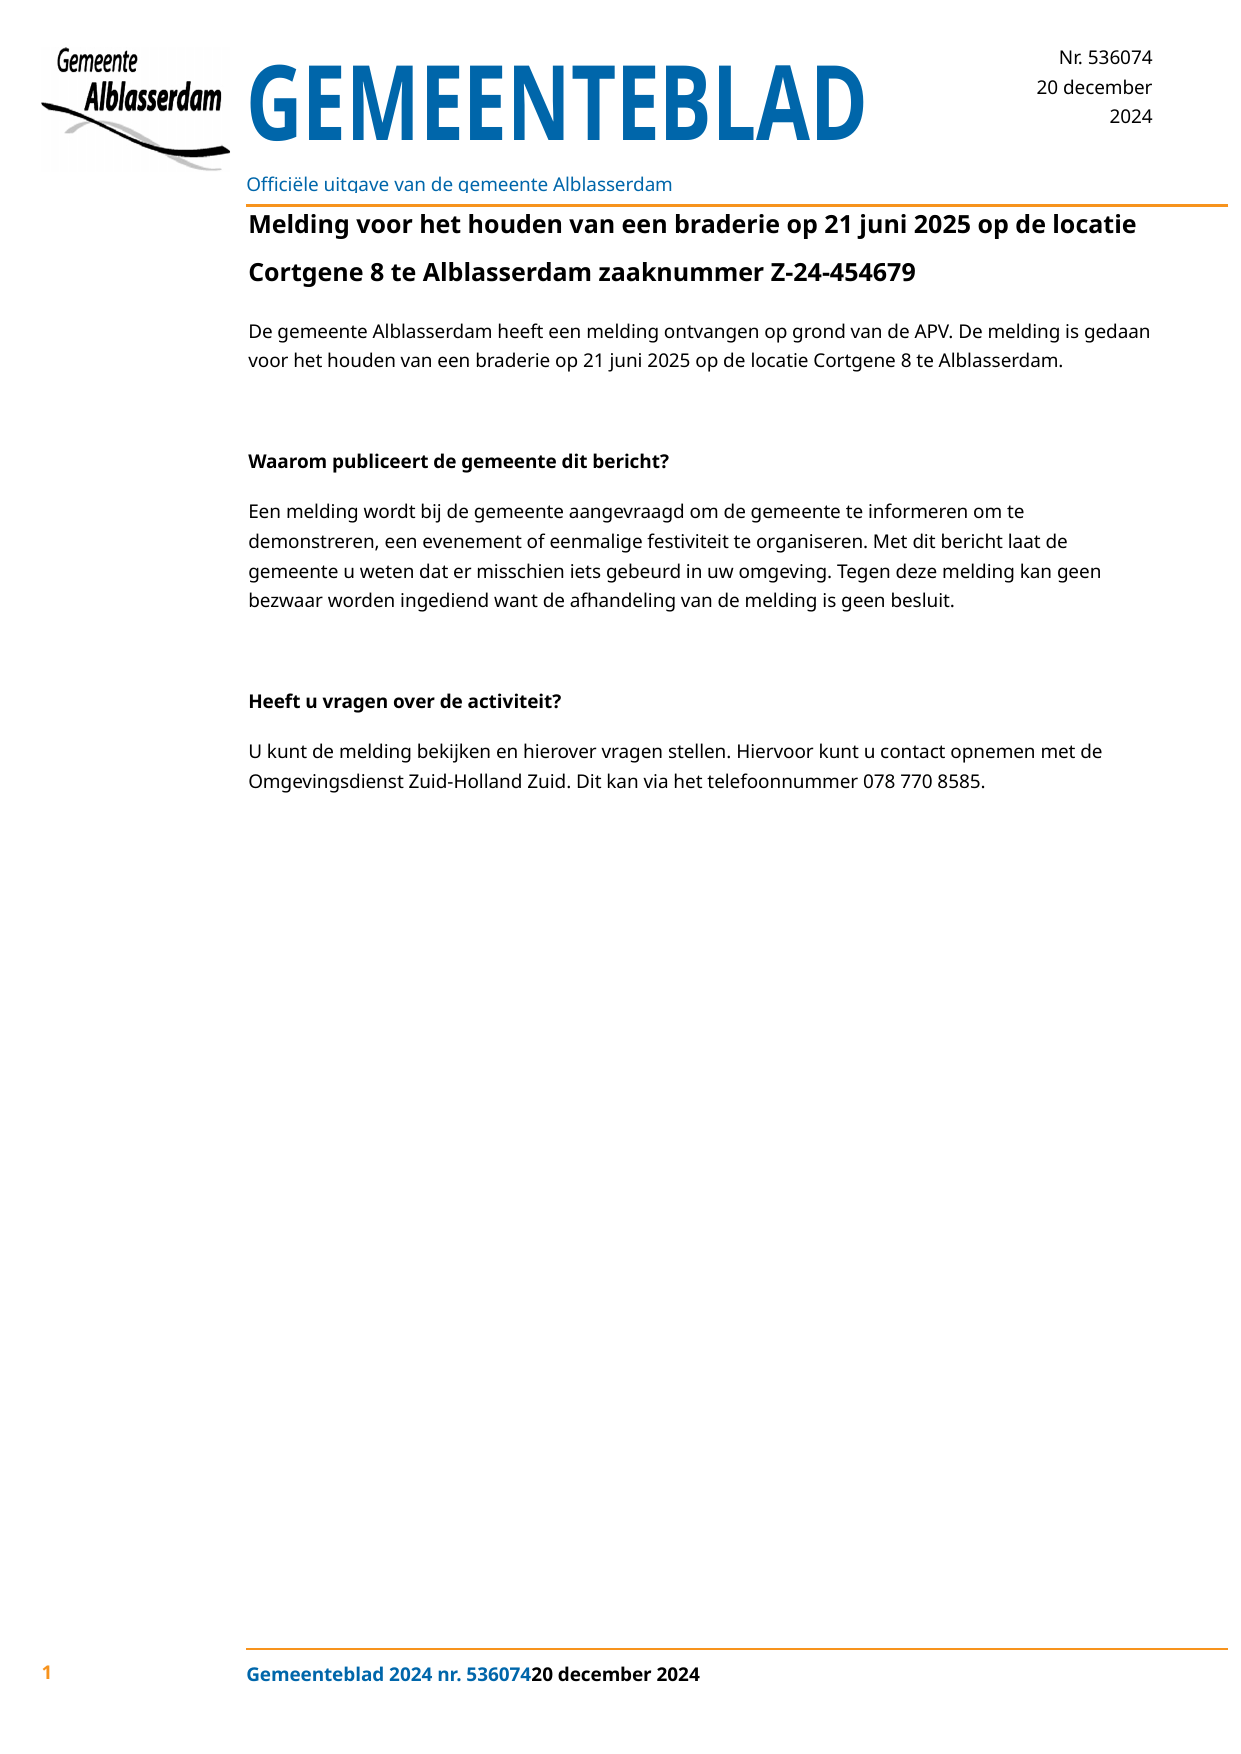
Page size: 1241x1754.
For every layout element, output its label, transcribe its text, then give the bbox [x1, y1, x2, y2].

text Heeft u vragen over de activiteit? [248, 688, 1152, 714]
text De gemeente Alblasserdam heeft een melding ontvangen op grond van de APV. De melding is gedaan voor het houden van een braderie op 21 juni 2025 op de locatie Cortgene 8 te Alblasserdam. [248, 318, 1152, 373]
text Waarom publiceert de gemeente dit bericht? [248, 448, 1152, 474]
text Melding voor het houden van een braderie op 21 juni 2025 op de locatie Cortgene 8 te Alblasserdam zaaknummer Z-24-454679 [248, 207, 1152, 288]
text Een melding wordt bij de gemeente aangevraagd om de gemeente te informeren om te demonstreren, een evenement of eenmalige festiviteit te organiseren. Met dit bericht laat de gemeente u weten dat er misschien iets gebeurd in uw omgeving. Tegen deze melding kan geen bezwaar worden ingediend want de afhandeling van de melding is geen besluit. [248, 499, 1152, 613]
picture [41, 47, 231, 172]
text U kunt de melding bekijken en hierover vragen stellen. Hiervoor kunt u contact opnemen met de Omgevingsdienst Zuid-Holland Zuid. Dit kan via het telefoonnummer 078 770 8585. [248, 739, 1152, 794]
